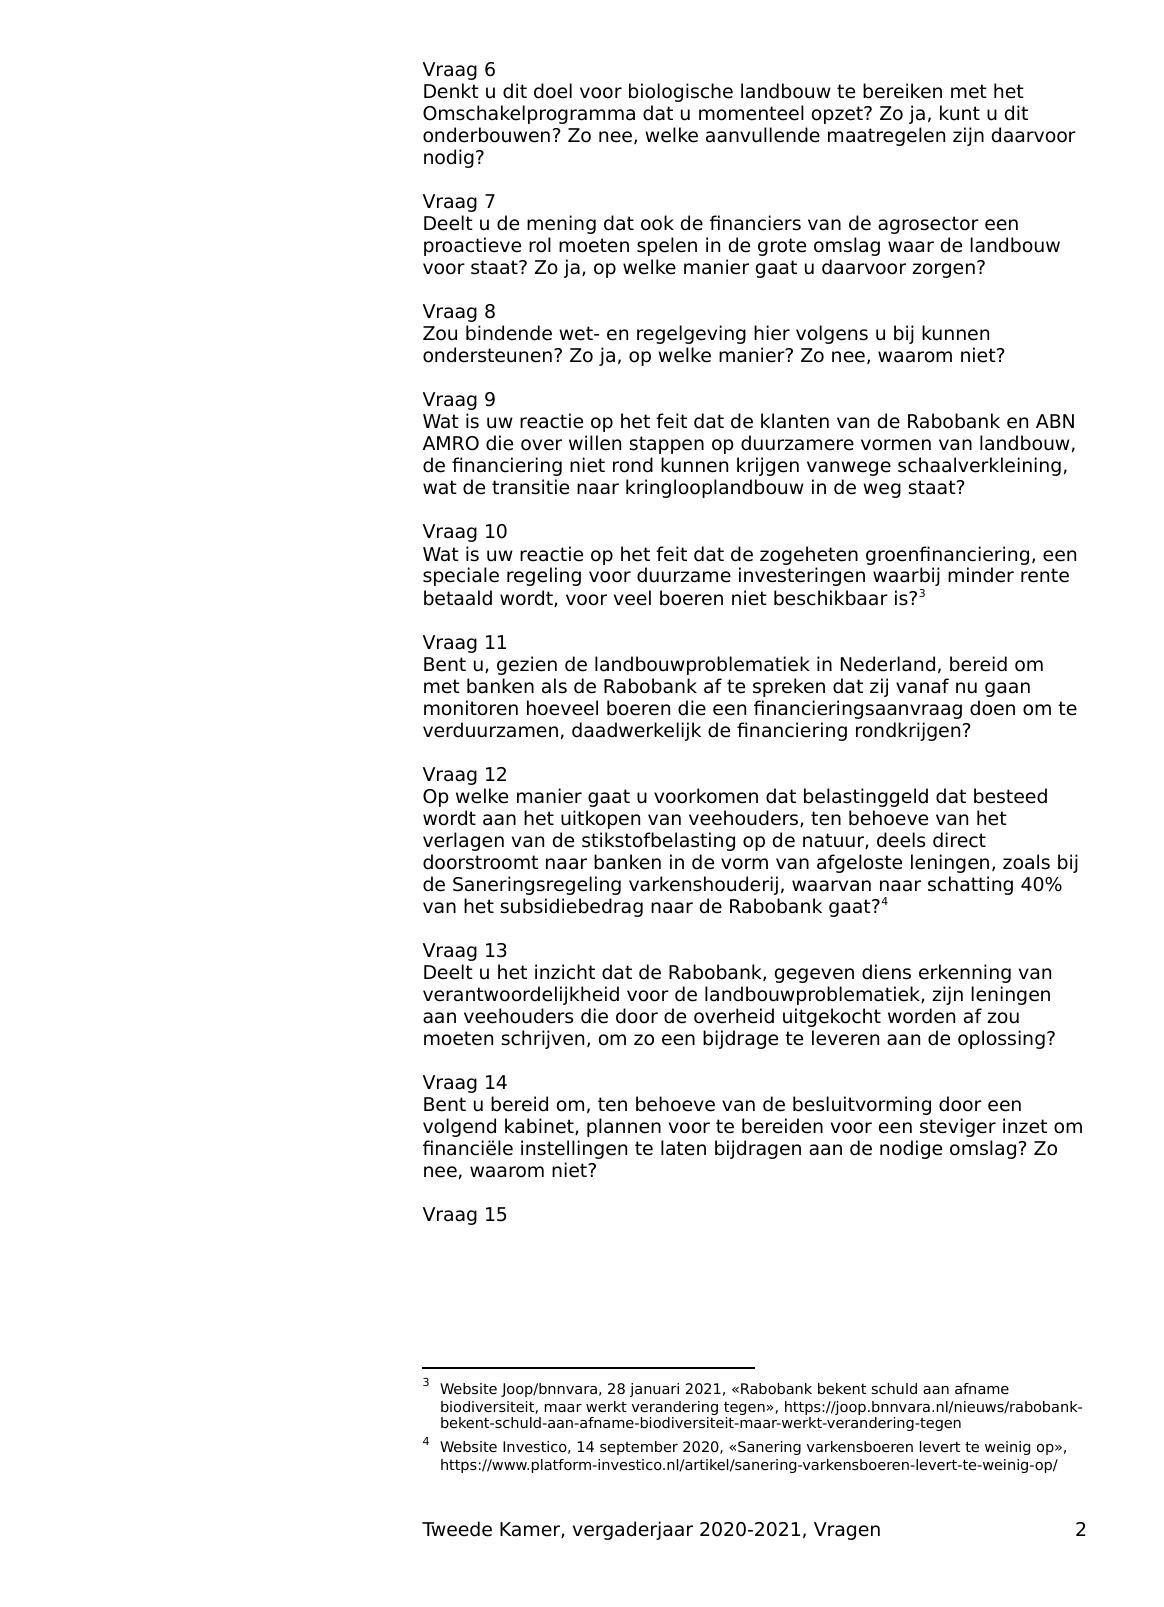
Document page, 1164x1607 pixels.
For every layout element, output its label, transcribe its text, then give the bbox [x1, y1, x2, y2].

text Denkt u dit doel voor biologische landbouw te bereiken met het Omschakelprogramma dat u momenteel opzet? Zo ja, kunt u dit onderbouwen? Zo nee, welke aanvullende maatregelen zijn daarvoor nodig? [422, 81, 1087, 169]
text Zou bindende wet- en regelgeving hier volgens u bij kunnen ondersteunen? Zo ja, op welke manier? Zo nee, waarom niet? [422, 323, 1087, 367]
text Deelt u het inzicht dat de Rabobank, gegeven diens erkenning van verantwoordelijkheid voor de landbouwproblematiek, zijn leningen aan veehouders die door de overheid uitgekocht worden af zou moeten schrijven, om zo een bijdrage te leveren aan de oplossing? [422, 962, 1087, 1049]
text Vraag 6 [422, 59, 1087, 81]
text Vraag 7 [422, 191, 1087, 213]
text Bent u bereid om, ten behoeve van de besluitvorming door een volgend kabinet, plannen voor te bereiden voor een steviger inzet om financiële instellingen te laten bijdragen aan de nodige omslag? Zo nee, waarom niet? [422, 1094, 1087, 1182]
text Op welke manier gaat u voorkomen dat belastinggeld dat besteed wordt aan het uitkopen van veehouders, ten behoeve van het verlagen van de stikstofbelasting op de natuur, deels direct doorstroomt naar banken in de vorm van afgeloste leningen, zoals bij de Saneringsregeling varkenshouderij, waarvan naar schatting 40% van het subsidiebedrag naar de Rabobank gaat? [422, 786, 1087, 917]
text Vraag 9 [422, 389, 1087, 411]
text Deelt u de mening dat ook de financiers van de agrosector een proactieve rol moeten spelen in de grote omslag waar de landbouw voor staat? Zo ja, op welke manier gaat u daarvoor zorgen? [422, 213, 1087, 279]
text Website Investico, 14 september 2020, «Sanering varkensboeren levert te weinig op», https://www.platform-investico.nl/artikel/sanering-varkensboeren-levert-te-weinig-op/ [422, 1435, 1087, 1474]
text Wat is uw reactie op het feit dat de zogeheten groenfinanciering, een speciale regeling voor duurzame investeringen waarbij minder rente betaald wordt, voor veel boeren niet beschikbaar is? [422, 543, 1087, 609]
text Vraag 12 [422, 764, 1087, 786]
text Vraag 14 [422, 1072, 1087, 1094]
text Bent u, gezien de landbouwproblematiek in Nederland, bereid om met banken als de Rabobank af te spreken dat zij vanaf nu gaan monitoren hoeveel boeren die een financieringsaanvraag doen om te verduurzamen, daadwerkelijk de financiering rondkrijgen? [422, 653, 1087, 741]
text Website Joop/bnnvara, 28 januari 2021, «Rabobank bekent schuld aan afname biodiversiteit, maar werkt verandering tegen», https://joop.bnnvara.nl/nieuws/rabobank-bekent-schuld-aan-afname-biodiversiteit-maar-werkt-verandering-tegen [422, 1377, 1087, 1432]
text Wat is uw reactie op het feit dat de klanten van de Rabobank en ABN AMRO die over willen stappen op duurzamere vormen van landbouw, de financiering niet rond kunnen krijgen vanwege schaalverkleining, wat de transitie naar kringlooplandbouw in de weg staat? [422, 411, 1087, 499]
text Vraag 10 [422, 521, 1087, 543]
text Vraag 8 [422, 301, 1087, 323]
text Vraag 11 [422, 632, 1087, 653]
text Vraag 13 [422, 940, 1087, 962]
text Vraag 15 [422, 1204, 1087, 1226]
